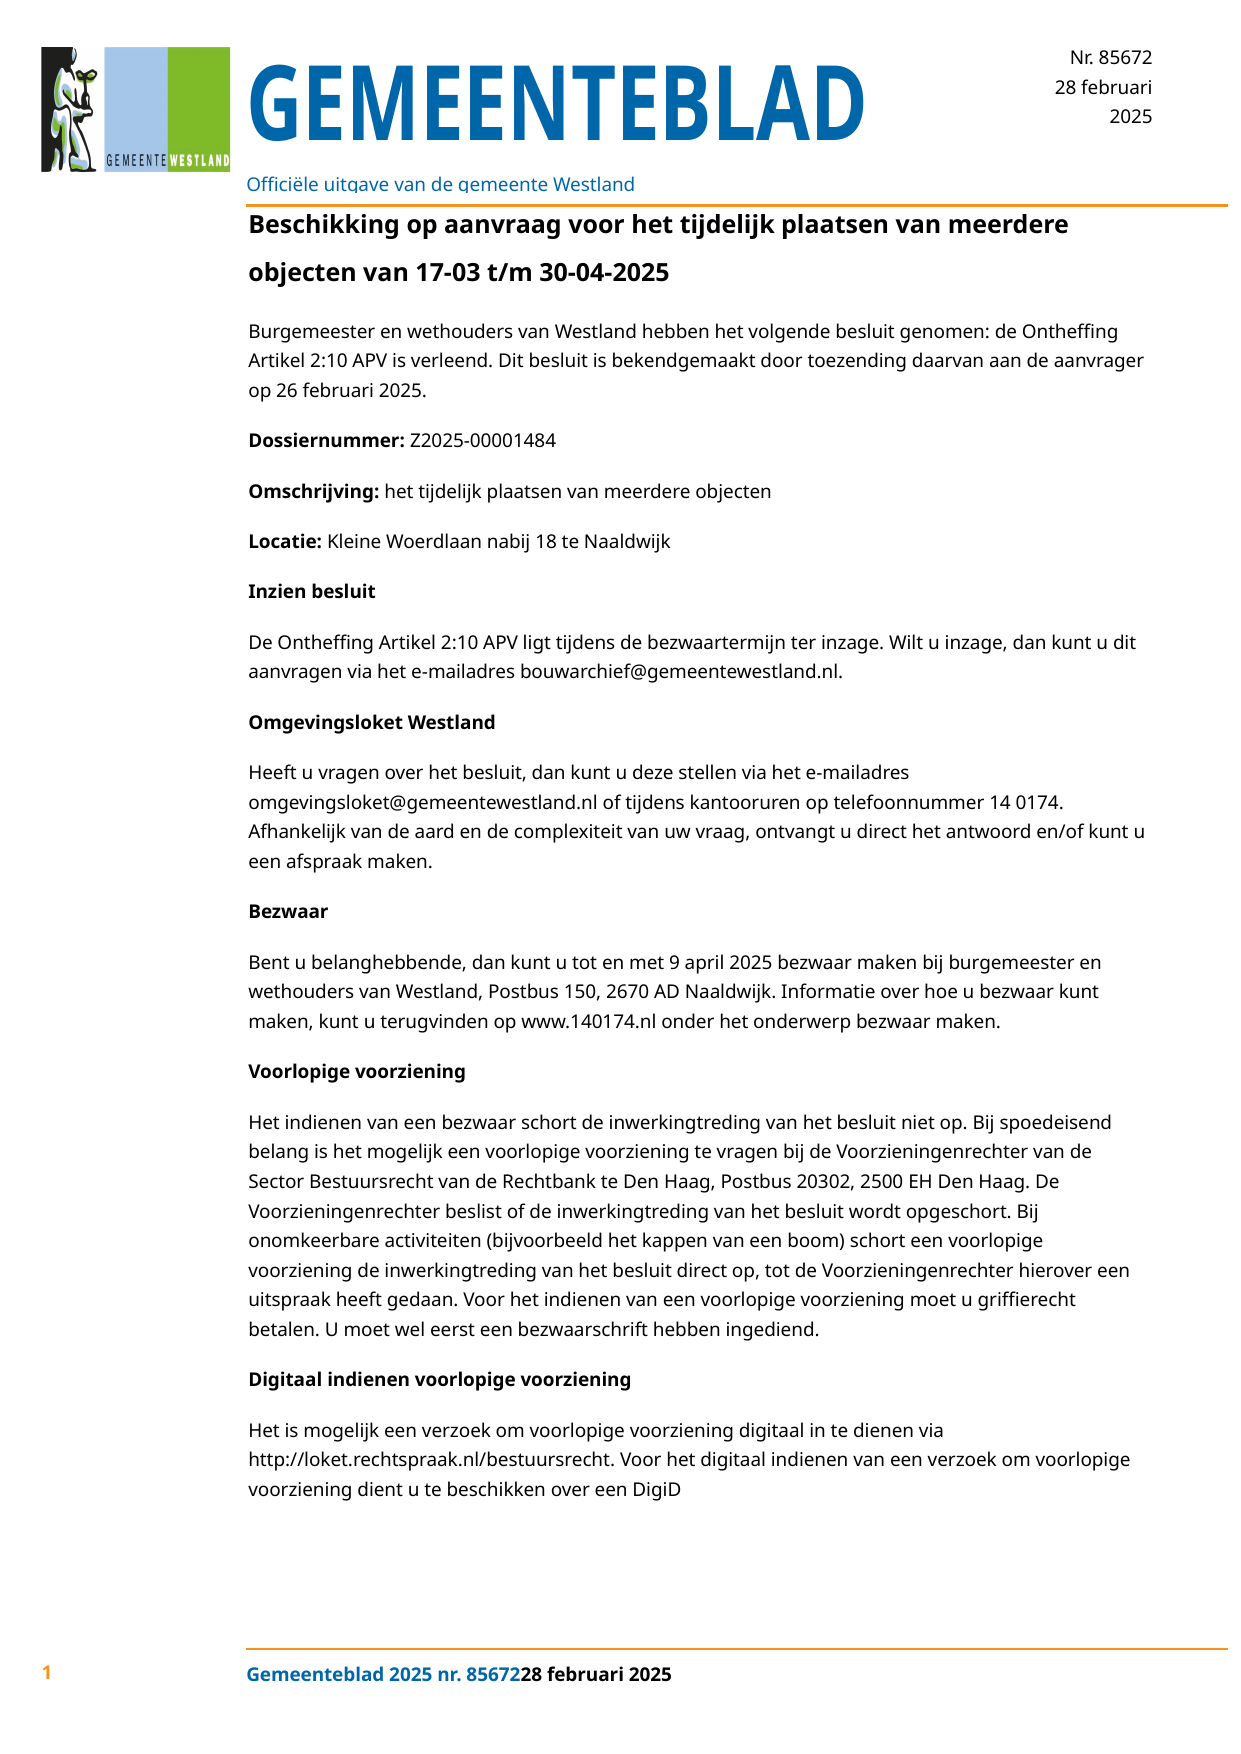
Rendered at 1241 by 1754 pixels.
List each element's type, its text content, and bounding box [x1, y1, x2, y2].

text Bezwaar [248, 899, 1152, 924]
text Het indienen van een bezwaar schort de inwerkingtreding van het besluit niet op. Bij spoedeisend belang is het mogelijk een voorlopige voorziening te vragen bij de Voorzieningenrechter van de Sector Bestuursrecht van de Rechtbank te Den Haag, Postbus 20302, 2500 EH Den Haag. De Voorzieningenrechter beslist of de inwerkingtreding van het besluit wordt opgeschort. Bij onomkeerbare activiteiten (bijvoorbeeld het kappen van een boom) schort een voorlopige voorziening de inwerkingtreding van het besluit direct op, tot de Voorzieningenrechter hierover een uitspraak heeft gedaan. Voor het indienen van een voorlopige voorziening moet u griffierecht betalen. U moet wel eerst een bezwaarschrift hebben ingediend. [248, 1109, 1152, 1342]
text De Ontheffing Artikel 2:10 APV ligt tijdens de bezwaartermijn ter inzage. Wilt u inzage, dan kunt u dit aanvragen via het e-mailadres bouwarchief@gemeentewestland.nl. [248, 629, 1152, 684]
picture [41, 47, 231, 172]
text Bent u belanghebbende, dan kunt u tot en met 9 april 2025 bezwaar maken bij burgemeester en wethouders van Westland, Postbus 150, 2670 AD Naaldwijk. Informatie over hoe u bezwaar kunt maken, kunt u terugvinden op www.140174.nl onder het onderwerp bezwaar maken. [248, 949, 1152, 1034]
text Locatie: Kleine Woerdlaan nabij 18 te Naaldwijk [248, 528, 1152, 554]
text Digitaal indienen voorlopige voorziening [248, 1367, 1152, 1392]
text Voorlopige voorziening [248, 1059, 1152, 1084]
text Burgemeester en wethouders van Westland hebben het volgende besluit genomen: de Ontheffing Artikel 2:10 APV is verleend. Dit besluit is bekendgemaakt door toezending daarvan aan de aanvrager op 26 februari 2025. [248, 318, 1152, 403]
text Omschrijving: het tijdelijk plaatsen van meerdere objecten [248, 478, 1152, 504]
text Dossiernummer: Z2025-00001484 [248, 427, 1152, 453]
text Beschikking op aanvraag voor het tijdelijk plaatsen van meerdere objecten van 17-03 t/m 30-04-2025 [248, 207, 1152, 288]
text Heeft u vragen over het besluit, dan kunt u deze stellen via het e-mailadres omgevingsloket@gemeentewestland.nl of tijdens kantooruren op telefoonnummer 14 0174. Afhankelijk van de aard en de complexiteit van uw vraag, ontvangt u direct het antwoord en/of kunt u een afspraak maken. [248, 759, 1152, 874]
text Omgevingsloket Westland [248, 709, 1152, 735]
text Inzien besluit [248, 579, 1152, 604]
text Het is mogelijk een verzoek om voorlopige voorziening digitaal in te dienen via http://loket.rechtspraak.nl/bestuursrecht. Voor het digitaal indienen van een verzoek om voorlopige voorziening dient u te beschikken over een DigiD [248, 1417, 1152, 1502]
